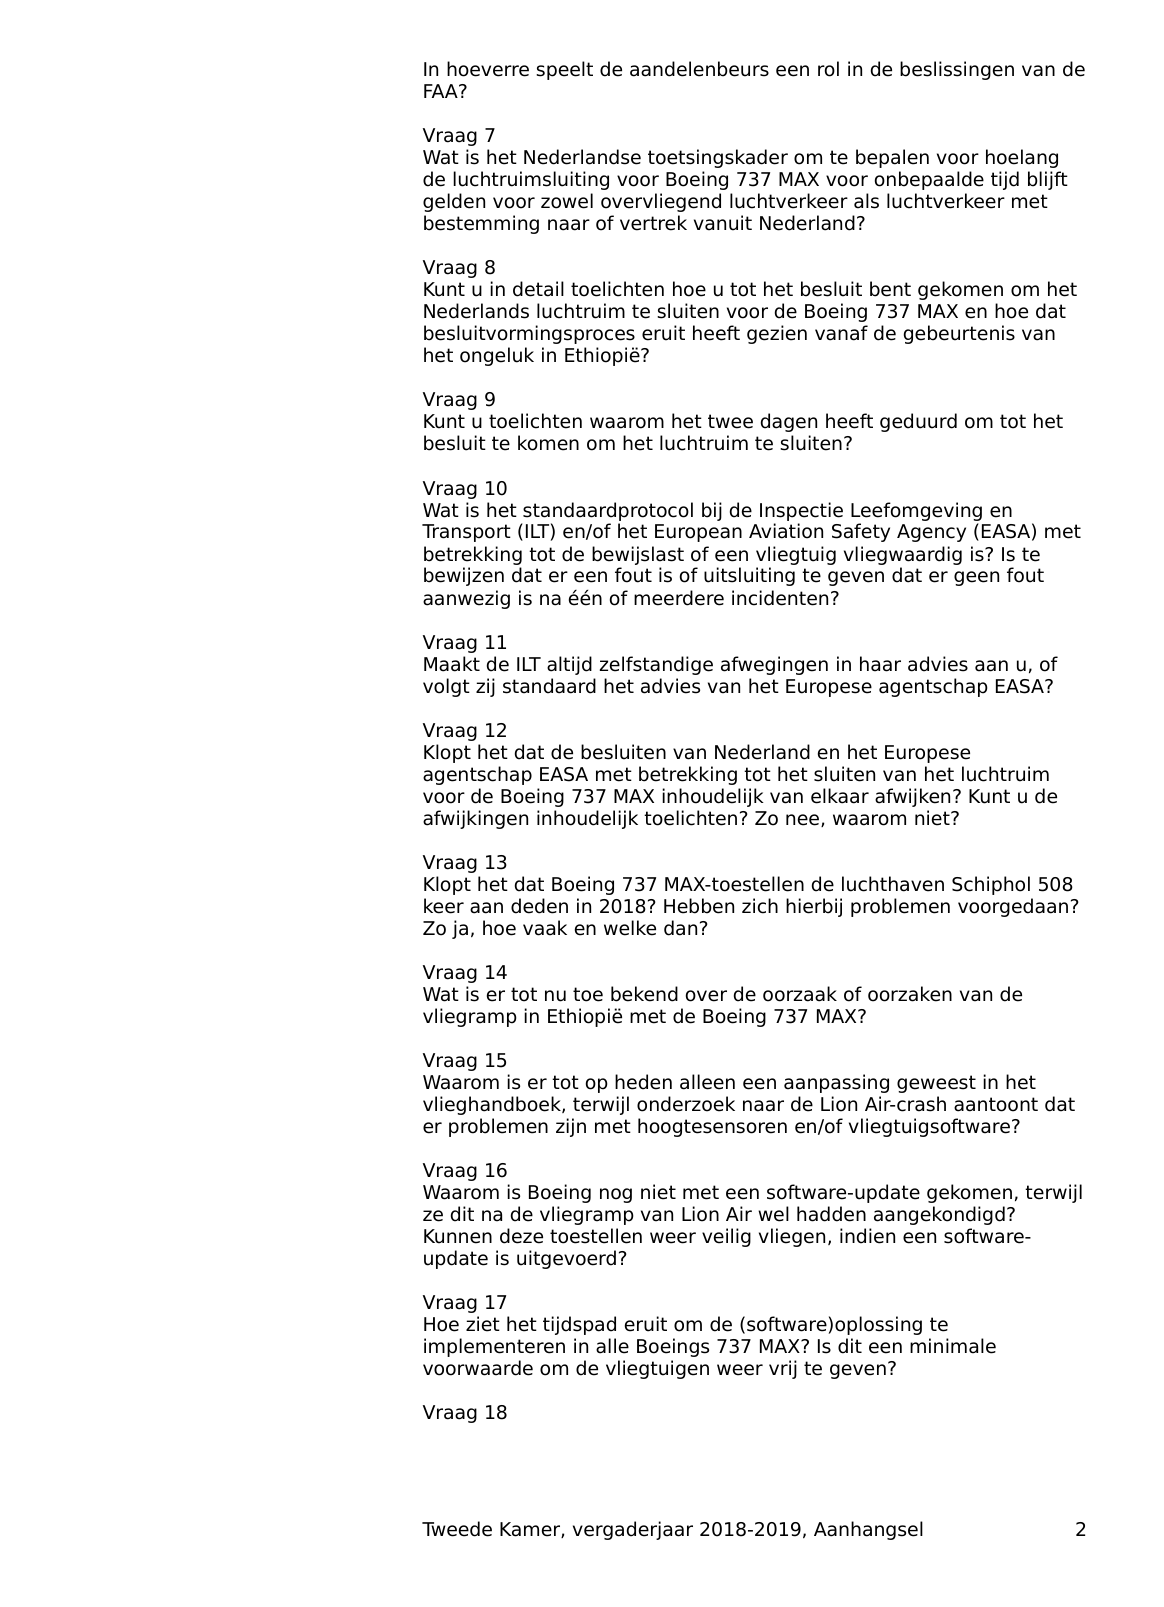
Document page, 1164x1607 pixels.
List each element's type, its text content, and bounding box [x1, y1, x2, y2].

text Kunt u in detail toelichten hoe u tot het besluit bent gekomen om het Nederlands luchtruim te sluiten voor de Boeing 737 MAX en hoe dat besluitvormingsproces eruit heeft gezien vanaf de gebeurtenis van het ongeluk in Ethiopië? [422, 279, 1087, 367]
text Vraag 10 [422, 477, 1087, 499]
text Klopt het dat Boeing 737 MAX-toestellen de luchthaven Schiphol 508 keer aan deden in 2018? Hebben zich hierbij problemen voorgedaan? Zo ja, hoe vaak en welke dan? [422, 874, 1087, 940]
text Vraag 11 [422, 632, 1087, 653]
text Vraag 9 [422, 389, 1087, 411]
text Vraag 18 [422, 1402, 1087, 1424]
text Vraag 14 [422, 962, 1087, 984]
text In hoeverre speelt de aandelenbeurs een rol in de beslissingen van de FAA? [422, 59, 1087, 103]
text Wat is het Nederlandse toetsingskader om te bepalen voor hoelang de luchtruimsluiting voor Boeing 737 MAX voor onbepaalde tijd blijft gelden voor zowel overvliegend luchtverkeer als luchtverkeer met bestemming naar of vertrek vanuit Nederland? [422, 147, 1087, 235]
text Vraag 13 [422, 852, 1087, 874]
text Maakt de ILT altijd zelfstandige afwegingen in haar advies aan u, of volgt zij standaard het advies van het Europese agentschap EASA? [422, 653, 1087, 697]
text Waarom is Boeing nog niet met een software-update gekomen, terwijl ze dit na de vliegramp van Lion Air wel hadden aangekondigd? Kunnen deze toestellen weer veilig vliegen, indien een software-update is uitgevoerd? [422, 1182, 1087, 1270]
text Kunt u toelichten waarom het twee dagen heeft geduurd om tot het besluit te komen om het luchtruim te sluiten? [422, 411, 1087, 455]
text Vraag 7 [422, 125, 1087, 147]
text Wat is het standaardprotocol bij de Inspectie Leefomgeving en Transport (ILT) en/of het European Aviation Safety Agency (EASA) met betrekking tot de bewijslast of een vliegtuig vliegwaardig is? Is te bewijzen dat er een fout is of uitsluiting te geven dat er geen fout aanwezig is na één of meerdere incidenten? [422, 499, 1087, 609]
text Wat is er tot nu toe bekend over de oorzaak of oorzaken van de vliegramp in Ethiopië met de Boeing 737 MAX? [422, 984, 1087, 1028]
text Vraag 12 [422, 720, 1087, 742]
text Waarom is er tot op heden alleen een aanpassing geweest in het vlieghandboek, terwijl onderzoek naar de Lion Air-crash aantoont dat er problemen zijn met hoogtesensoren en/of vliegtuigsoftware? [422, 1072, 1087, 1138]
text Vraag 15 [422, 1050, 1087, 1072]
text Klopt het dat de besluiten van Nederland en het Europese agentschap EASA met betrekking tot het sluiten van het luchtruim voor de Boeing 737 MAX inhoudelijk van elkaar afwijken? Kunt u de afwijkingen inhoudelijk toelichten? Zo nee, waarom niet? [422, 742, 1087, 829]
text Hoe ziet het tijdspad eruit om de (software)oplossing te implementeren in alle Boeings 737 MAX? Is dit een minimale voorwaarde om de vliegtuigen weer vrij te geven? [422, 1314, 1087, 1380]
text Vraag 17 [422, 1292, 1087, 1314]
text Vraag 16 [422, 1160, 1087, 1182]
text Vraag 8 [422, 257, 1087, 279]
